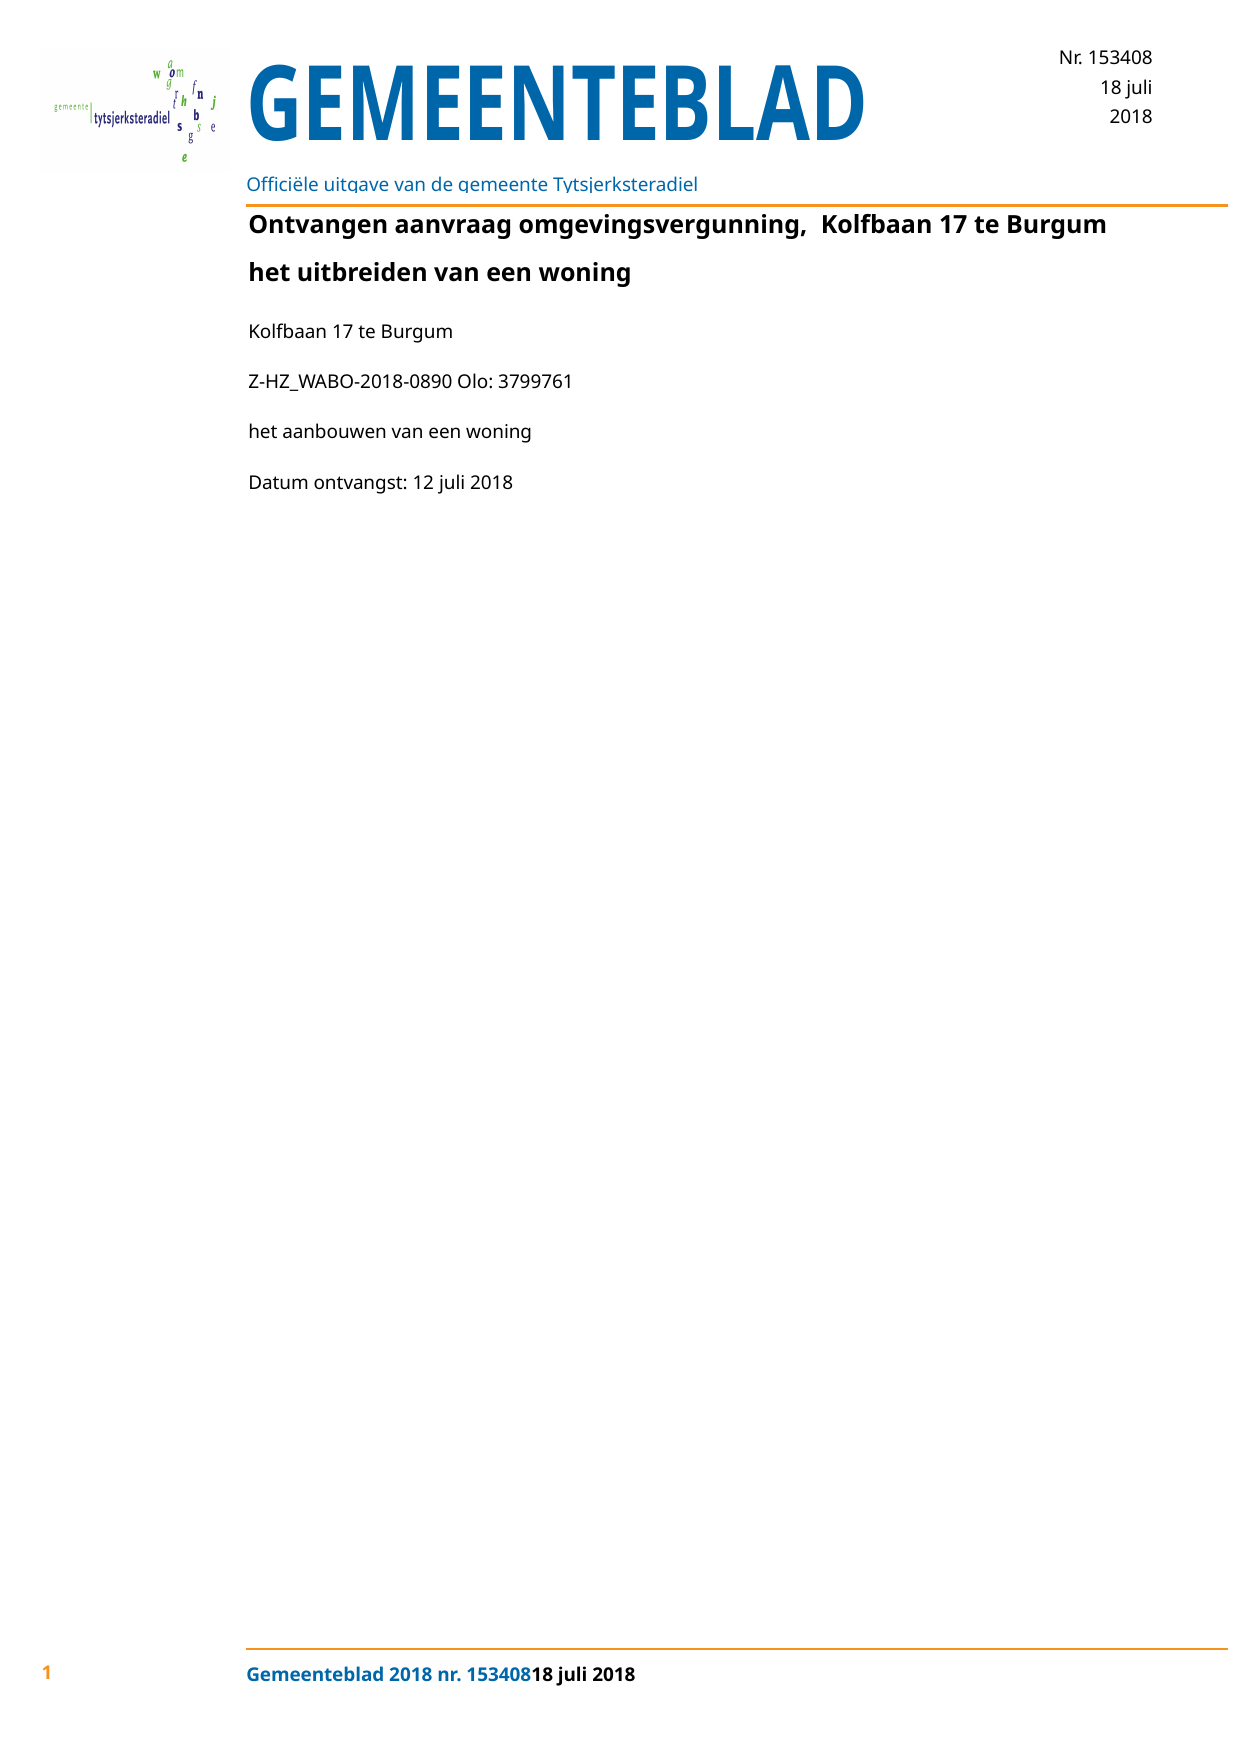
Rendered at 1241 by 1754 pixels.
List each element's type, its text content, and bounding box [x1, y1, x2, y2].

text het aanbouwen van een woning [248, 419, 1152, 444]
text Z-HZ_WABO-2018-0890 Olo: 3799761 [248, 368, 1152, 394]
picture [41, 47, 231, 172]
text Ontvangen aanvraag omgevingsvergunning, Kolfbaan 17 te Burgum het uitbreiden van een woning [248, 207, 1152, 288]
text Kolfbaan 17 te Burgum [248, 318, 1152, 344]
text Datum ontvangst: 12 juli 2018 [248, 469, 1152, 495]
